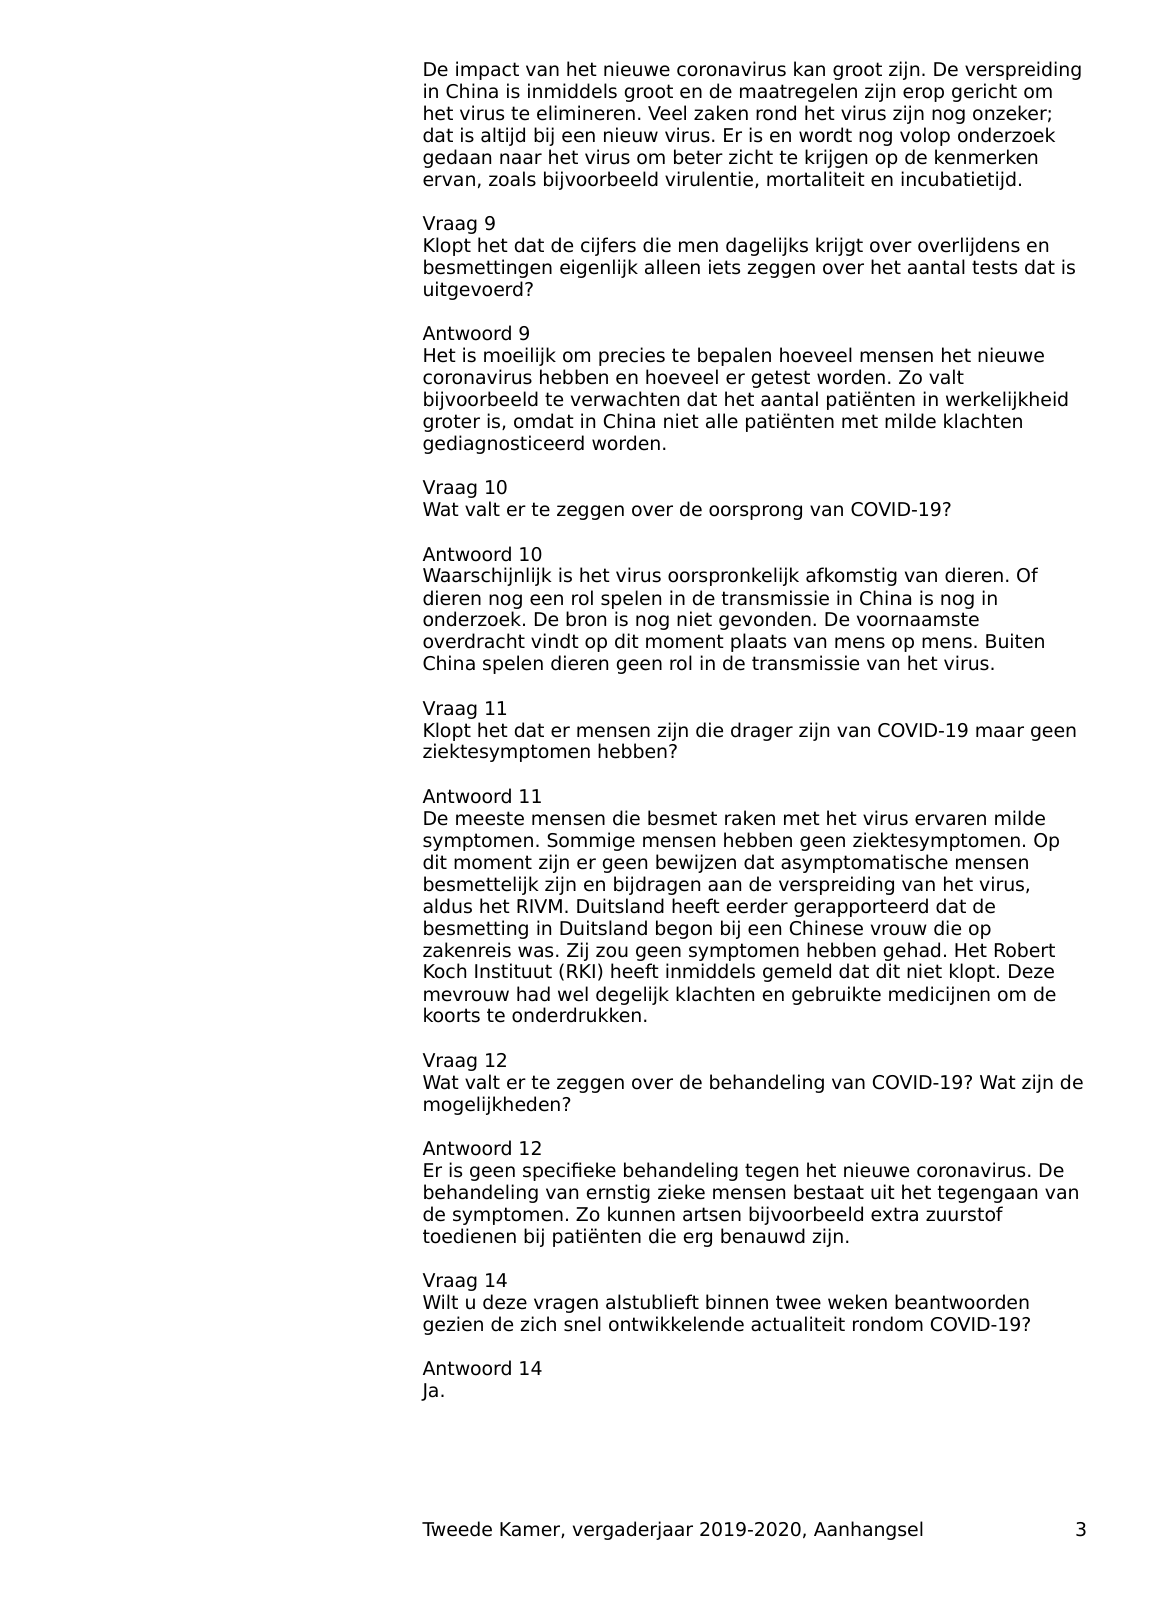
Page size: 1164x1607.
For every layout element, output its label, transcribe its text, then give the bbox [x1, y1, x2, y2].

text Het is moeilijk om precies te bepalen hoeveel mensen het nieuwe coronavirus hebben en hoeveel er getest worden. Zo valt bijvoorbeeld te verwachten dat het aantal patiënten in werkelijkheid groter is, omdat in China niet alle patiënten met milde klachten gediagnosticeerd worden. [422, 345, 1087, 455]
text Antwoord 10 [422, 543, 1087, 565]
text Vraag 11 [422, 697, 1087, 719]
text Antwoord 14 [422, 1358, 1087, 1380]
text De meeste mensen die besmet raken met het virus ervaren milde symptomen. Sommige mensen hebben geen ziektesymptomen. Op dit moment zijn er geen bewijzen dat asymptomatische mensen besmettelijk zijn en bijdragen aan de verspreiding van het virus, aldus het RIVM. Duitsland heeft eerder gerapporteerd dat de besmetting in Duitsland begon bij een Chinese vrouw die op zakenreis was. Zij zou geen symptomen hebben gehad. Het Robert Koch Instituut (RKI) heeft inmiddels gemeld dat dit niet klopt. Deze mevrouw had wel degelijk klachten en gebruikte medicijnen om de koorts te onderdrukken. [422, 808, 1087, 1027]
text Wilt u deze vragen alstublieft binnen twee weken beantwoorden gezien de zich snel ontwikkelende actualiteit rondom COVID-19? [422, 1292, 1087, 1336]
text Antwoord 11 [422, 786, 1087, 808]
text Klopt het dat er mensen zijn die drager zijn van COVID-19 maar geen ziektesymptomen hebben? [422, 719, 1087, 763]
text Er is geen specifieke behandeling tegen het nieuwe coronavirus. De behandeling van ernstig zieke mensen bestaat uit het tegengaan van de symptomen. Zo kunnen artsen bijvoorbeeld extra zuurstof toedienen bij patiënten die erg benauwd zijn. [422, 1160, 1087, 1248]
text Wat valt er te zeggen over de behandeling van COVID-19? Wat zijn de mogelijkheden? [422, 1072, 1087, 1116]
text Antwoord 12 [422, 1138, 1087, 1160]
text Klopt het dat de cijfers die men dagelijks krijgt over overlijdens en besmettingen eigenlijk alleen iets zeggen over het aantal tests dat is uitgevoerd? [422, 235, 1087, 301]
text Vraag 9 [422, 213, 1087, 235]
text Wat valt er te zeggen over de oorsprong van COVID-19? [422, 499, 1087, 521]
text Waarschijnlijk is het virus oorspronkelijk afkomstig van dieren. Of dieren nog een rol spelen in de transmissie in China is nog in onderzoek. De bron is nog niet gevonden. De voornaamste overdracht vindt op dit moment plaats van mens op mens. Buiten China spelen dieren geen rol in de transmissie van het virus. [422, 565, 1087, 675]
text Antwoord 9 [422, 323, 1087, 345]
text De impact van het nieuwe coronavirus kan groot zijn. De verspreiding in China is inmiddels groot en de maatregelen zijn erop gericht om het virus te elimineren. Veel zaken rond het virus zijn nog onzeker; dat is altijd bij een nieuw virus. Er is en wordt nog volop onderzoek gedaan naar het virus om beter zicht te krijgen op de kenmerken ervan, zoals bijvoorbeeld virulentie, mortaliteit en incubatietijd. [422, 59, 1087, 191]
text Vraag 14 [422, 1270, 1087, 1292]
text Ja. [422, 1380, 1087, 1402]
text Vraag 12 [422, 1049, 1087, 1072]
text Vraag 10 [422, 477, 1087, 499]
